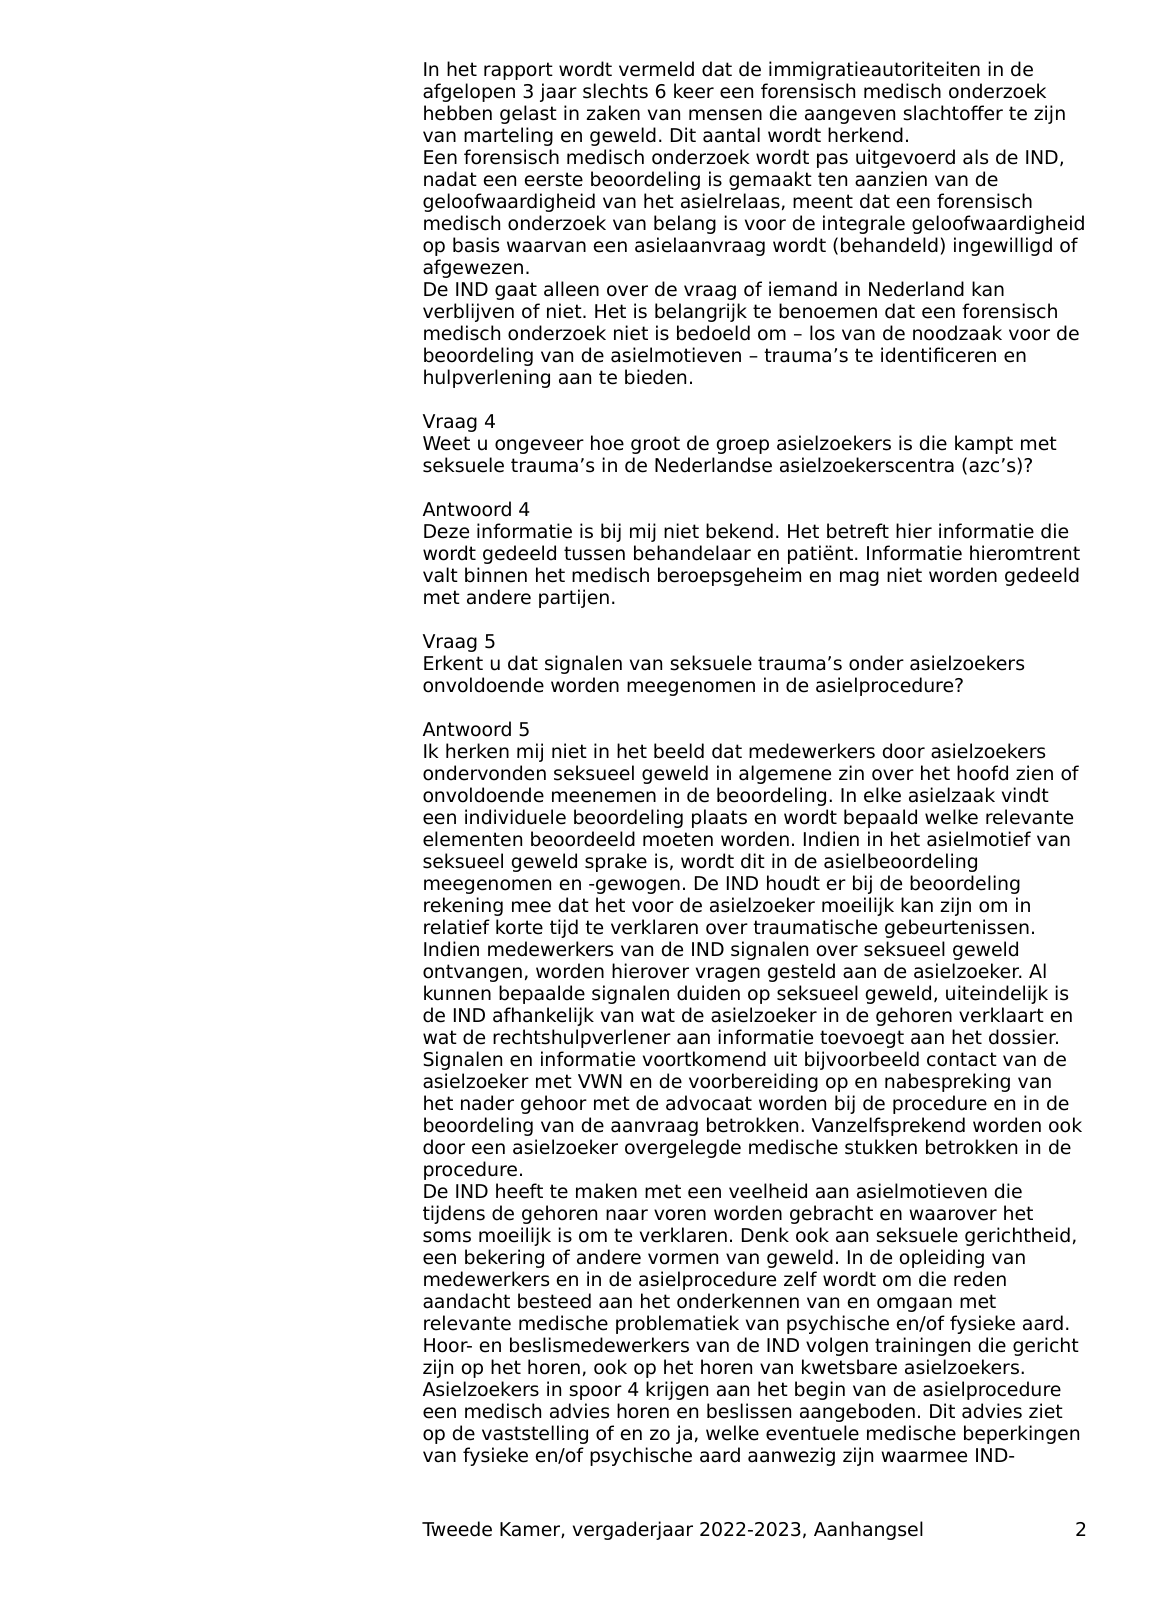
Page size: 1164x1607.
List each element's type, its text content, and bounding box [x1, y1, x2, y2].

text Erkent u dat signalen van seksuele trauma’s onder asielzoekers onvoldoende worden meegenomen in de asielprocedure? [422, 653, 1087, 697]
text Deze informatie is bij mij niet bekend. Het betreft hier informatie die wordt gedeeld tussen behandelaar en patiënt. Informatie hieromtrent valt binnen het medisch beroepsgeheim en mag niet worden gedeeld met andere partijen. [422, 521, 1087, 609]
text Asielzoekers in spoor 4 krijgen aan het begin van de asielprocedure een medisch advies horen en beslissen aangeboden. Dit advies ziet op de vaststelling of en zo ja, welke eventuele medische beperkingen van fysieke en/of psychische aard aanwezig zijn waarmee IND- [422, 1379, 1087, 1467]
text Antwoord 5 [422, 719, 1087, 741]
text Weet u ongeveer hoe groot de groep asielzoekers is die kampt met seksuele trauma’s in de Nederlandse asielzoekerscentra (azc’s)? [422, 433, 1087, 477]
text Een forensisch medisch onderzoek wordt pas uitgevoerd als de IND, nadat een eerste beoordeling is gemaakt ten aanzien van de geloofwaardigheid van het asielrelaas, meent dat een forensisch medisch onderzoek van belang is voor de integrale geloofwaardigheid op basis waarvan een asielaanvraag wordt (behandeld) ingewilligd of afgewezen. [422, 147, 1087, 279]
text In het rapport wordt vermeld dat de immigratieautoriteiten in de afgelopen 3 jaar slechts 6 keer een forensisch medisch onderzoek hebben gelast in zaken van mensen die aangeven slachtoffer te zijn van marteling en geweld. Dit aantal wordt herkend. [422, 59, 1087, 147]
text Antwoord 4 [422, 499, 1087, 521]
text Ik herken mij niet in het beeld dat medewerkers door asielzoekers ondervonden seksueel geweld in algemene zin over het hoofd zien of onvoldoende meenemen in de beoordeling. In elke asielzaak vindt een individuele beoordeling plaats en wordt bepaald welke relevante elementen beoordeeld moeten worden. Indien in het asielmotief van seksueel geweld sprake is, wordt dit in de asielbeoordeling meegenomen en -gewogen. De IND houdt er bij de beoordeling rekening mee dat het voor de asielzoeker moeilijk kan zijn om in relatief korte tijd te verklaren over traumatische gebeurtenissen. Indien medewerkers van de IND signalen over seksueel geweld ontvangen, worden hierover vragen gesteld aan de asielzoeker. Al kunnen bepaalde signalen duiden op seksueel geweld, uiteindelijk is de IND afhankelijk van wat de asielzoeker in de gehoren verklaart en wat de rechtshulpverlener aan informatie toevoegt aan het dossier. Signalen en informatie voortkomend uit bijvoorbeeld contact van de asielzoeker met VWN en de voorbereiding op en nabespreking van het nader gehoor met de advocaat worden bij de procedure en in de beoordeling van de aanvraag betrokken. Vanzelfsprekend worden ook door een asielzoeker overgelegde medische stukken betrokken in de procedure. [422, 741, 1087, 1181]
text Vraag 4 [422, 411, 1087, 433]
text De IND gaat alleen over de vraag of iemand in Nederland kan verblijven of niet. Het is belangrijk te benoemen dat een forensisch medisch onderzoek niet is bedoeld om – los van de noodzaak voor de beoordeling van de asielmotieven – trauma’s te identificeren en hulpverlening aan te bieden. [422, 279, 1087, 389]
text De IND heeft te maken met een veelheid aan asielmotieven die tijdens de gehoren naar voren worden gebracht en waarover het soms moeilijk is om te verklaren. Denk ook aan seksuele gerichtheid, een bekering of andere vormen van geweld. In de opleiding van medewerkers en in de asielprocedure zelf wordt om die reden aandacht besteed aan het onderkennen van en omgaan met relevante medische problematiek van psychische en/of fysieke aard. Hoor- en beslismedewerkers van de IND volgen trainingen die gericht zijn op het horen, ook op het horen van kwetsbare asielzoekers. [422, 1181, 1087, 1379]
text Vraag 5 [422, 631, 1087, 653]
